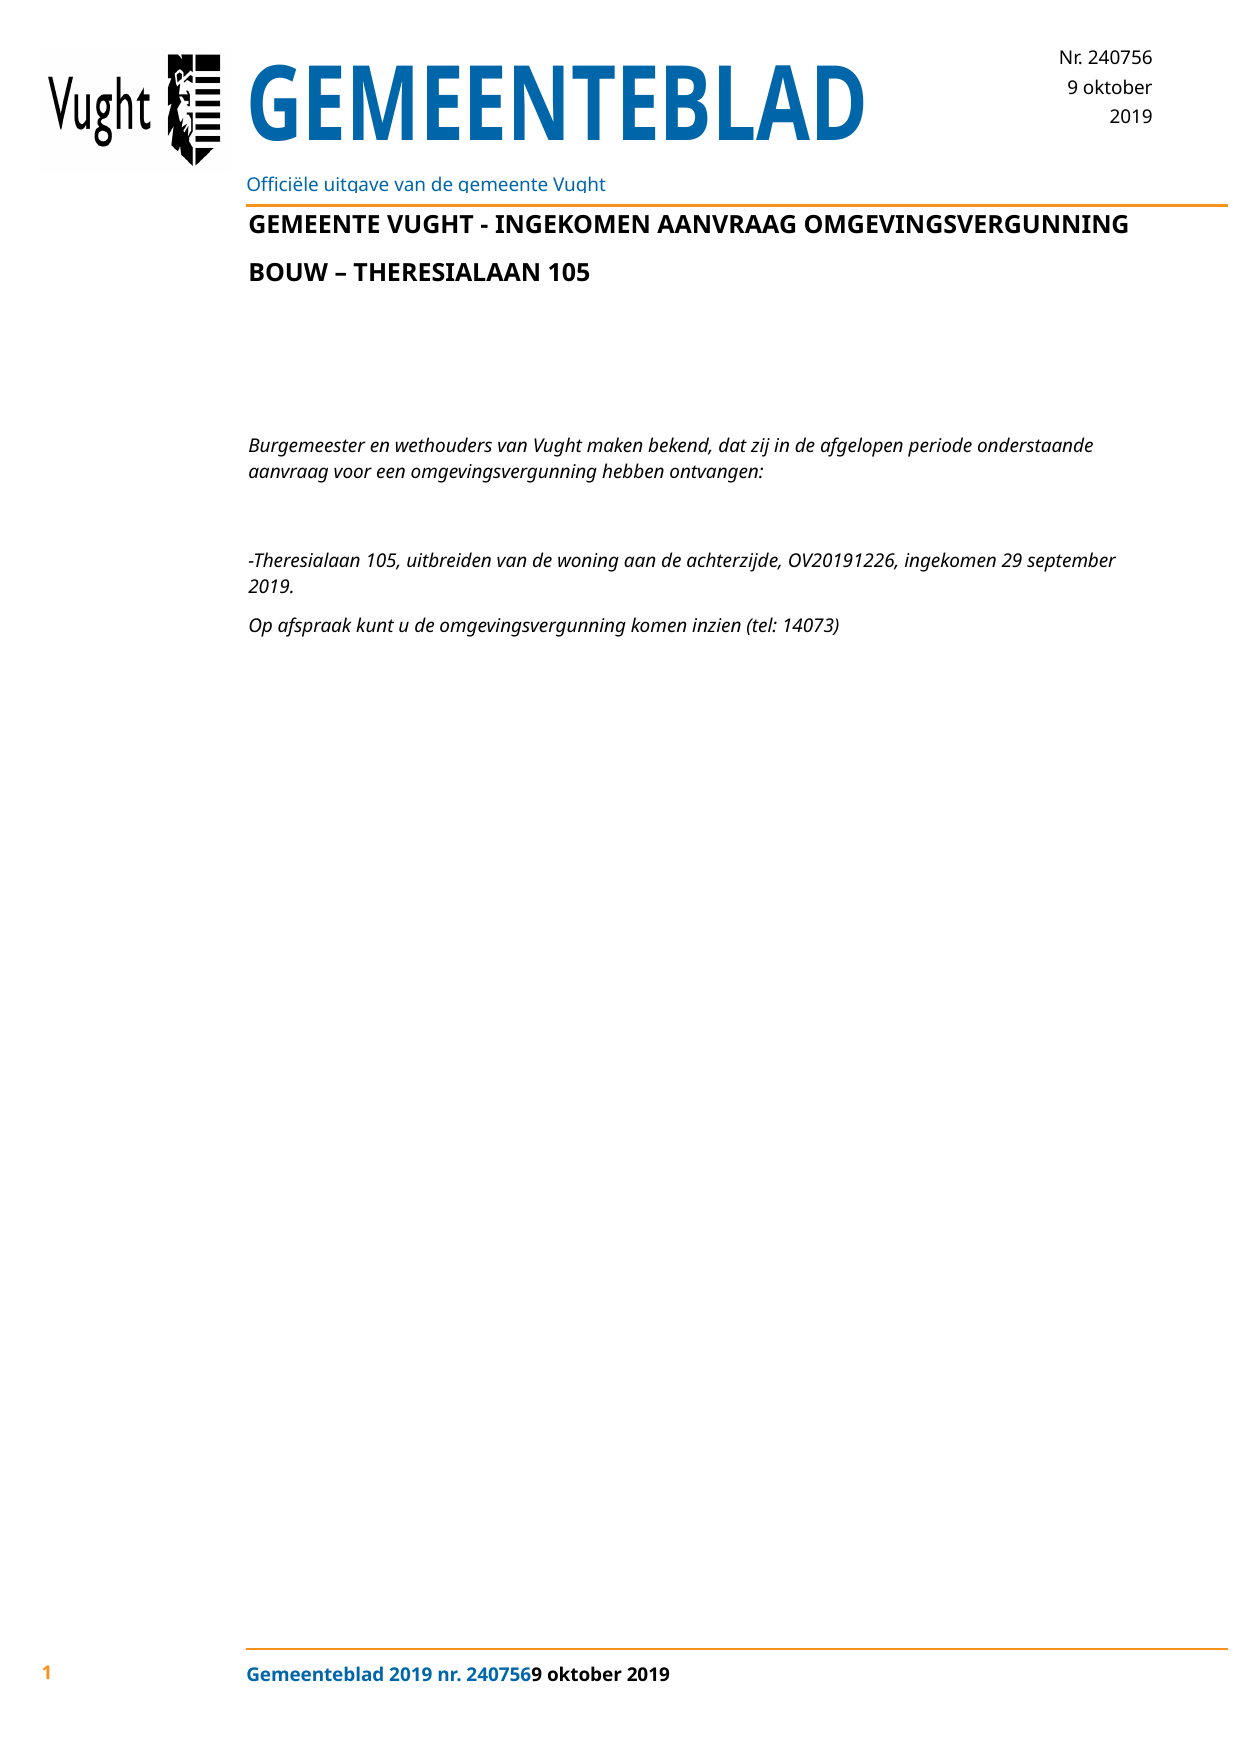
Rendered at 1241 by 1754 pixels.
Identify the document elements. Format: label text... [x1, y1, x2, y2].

text -Theresialaan 105, uitbreiden van de woning aan de achterzijde, OV20191226, ingekomen 29 september 2019. [248, 548, 1152, 599]
text Op afspraak kunt u de omgevingsvergunning komen inzien (tel: 14073) [248, 613, 1152, 638]
picture [41, 47, 231, 172]
text GEMEENTE VUGHT - INGEKOMEN AANVRAAG OMGEVINGSVERGUNNING BOUW – THERESIALAAN 105 [248, 207, 1152, 288]
text Burgemeester en wethouders van Vught maken bekend, dat zij in de afgelopen periode onderstaande aanvraag voor een omgevingsvergunning hebben ontvangen: [248, 432, 1152, 484]
